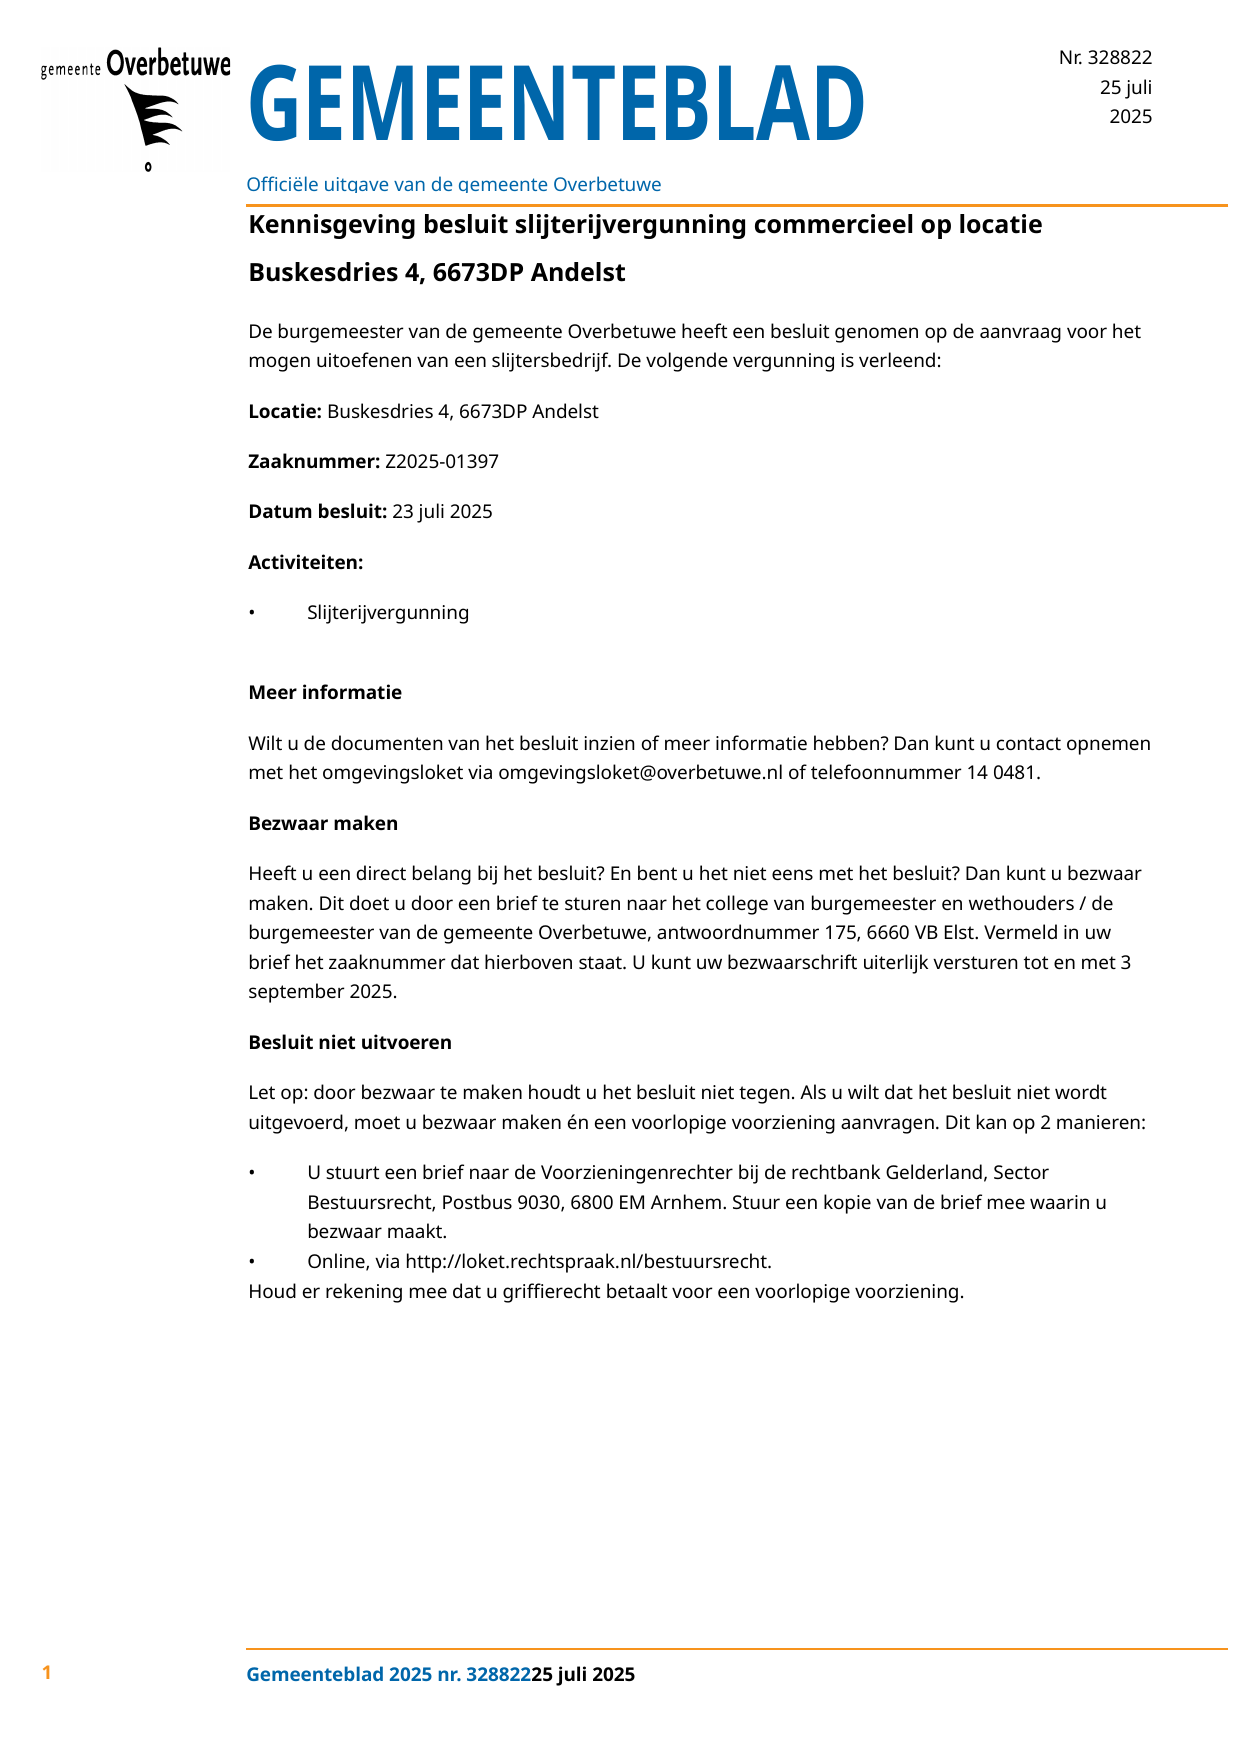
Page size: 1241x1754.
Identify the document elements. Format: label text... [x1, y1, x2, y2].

text Let op: door bezwaar te maken houdt u het besluit niet tegen. Als u wilt dat het besluit niet wordt uitgevoerd, moet u bezwaar maken én een voorlopige voorziening aanvragen. Dit kan op 2 manieren: [248, 1079, 1152, 1135]
text Zaaknummer: Z2025-01397 [248, 448, 1152, 474]
text Besluit niet uitvoeren [248, 1029, 1152, 1055]
picture [41, 47, 231, 172]
list U stuurt een brief naar de Voorzieningenrechter bij de rechtbank Gelderland, Sector Bestuursrecht, Postbus 9030, 6800 EM Arnhem. Stuur een kopie van de brief mee waarin u bezwaar maakt. [248, 1159, 1152, 1244]
text Houd er rekening mee dat u griffierecht betaalt voor een voorlopige voorziening. [248, 1278, 1152, 1304]
list Online, via http://loket.rechtspraak.nl/bestuursrecht. [248, 1248, 1152, 1274]
text Activiteiten: [248, 549, 1152, 575]
text De burgemeester van de gemeente Overbetuwe heeft een besluit genomen op de aanvraag voor het mogen uitoefenen van een slijtersbedrijf. De volgende vergunning is verleend: [248, 318, 1152, 373]
text Datum besluit: 23 juli 2025 [248, 499, 1152, 524]
text Kennisgeving besluit slijterijvergunning commercieel op locatie Buskesdries 4, 6673DP Andelst [248, 207, 1152, 288]
text Wilt u de documenten van het besluit inzien of meer informatie hebben? Dan kunt u contact opnemen met het omgevingsloket via omgevingsloket@overbetuwe.nl of telefoonnummer 14 0481. [248, 730, 1152, 785]
text Meer informatie [248, 679, 1152, 705]
list Slijterijvergunning [248, 599, 1152, 625]
text Bezwaar maken [248, 810, 1152, 836]
text Locatie: Buskesdries 4, 6673DP Andelst [248, 398, 1152, 424]
text Heeft u een direct belang bij het besluit? En bent u het niet eens met het besluit? Dan kunt u bezwaar maken. Dit doet u door een brief te sturen naar het college van burgemeester en wethouders / de burgemeester van de gemeente Overbetuwe, antwoordnummer 175, 6660 VB Elst. Vermeld in uw brief het zaaknummer dat hierboven staat. U kunt uw bezwaarschrift uiterlijk versturen tot en met 3 september 2025. [248, 860, 1152, 1004]
